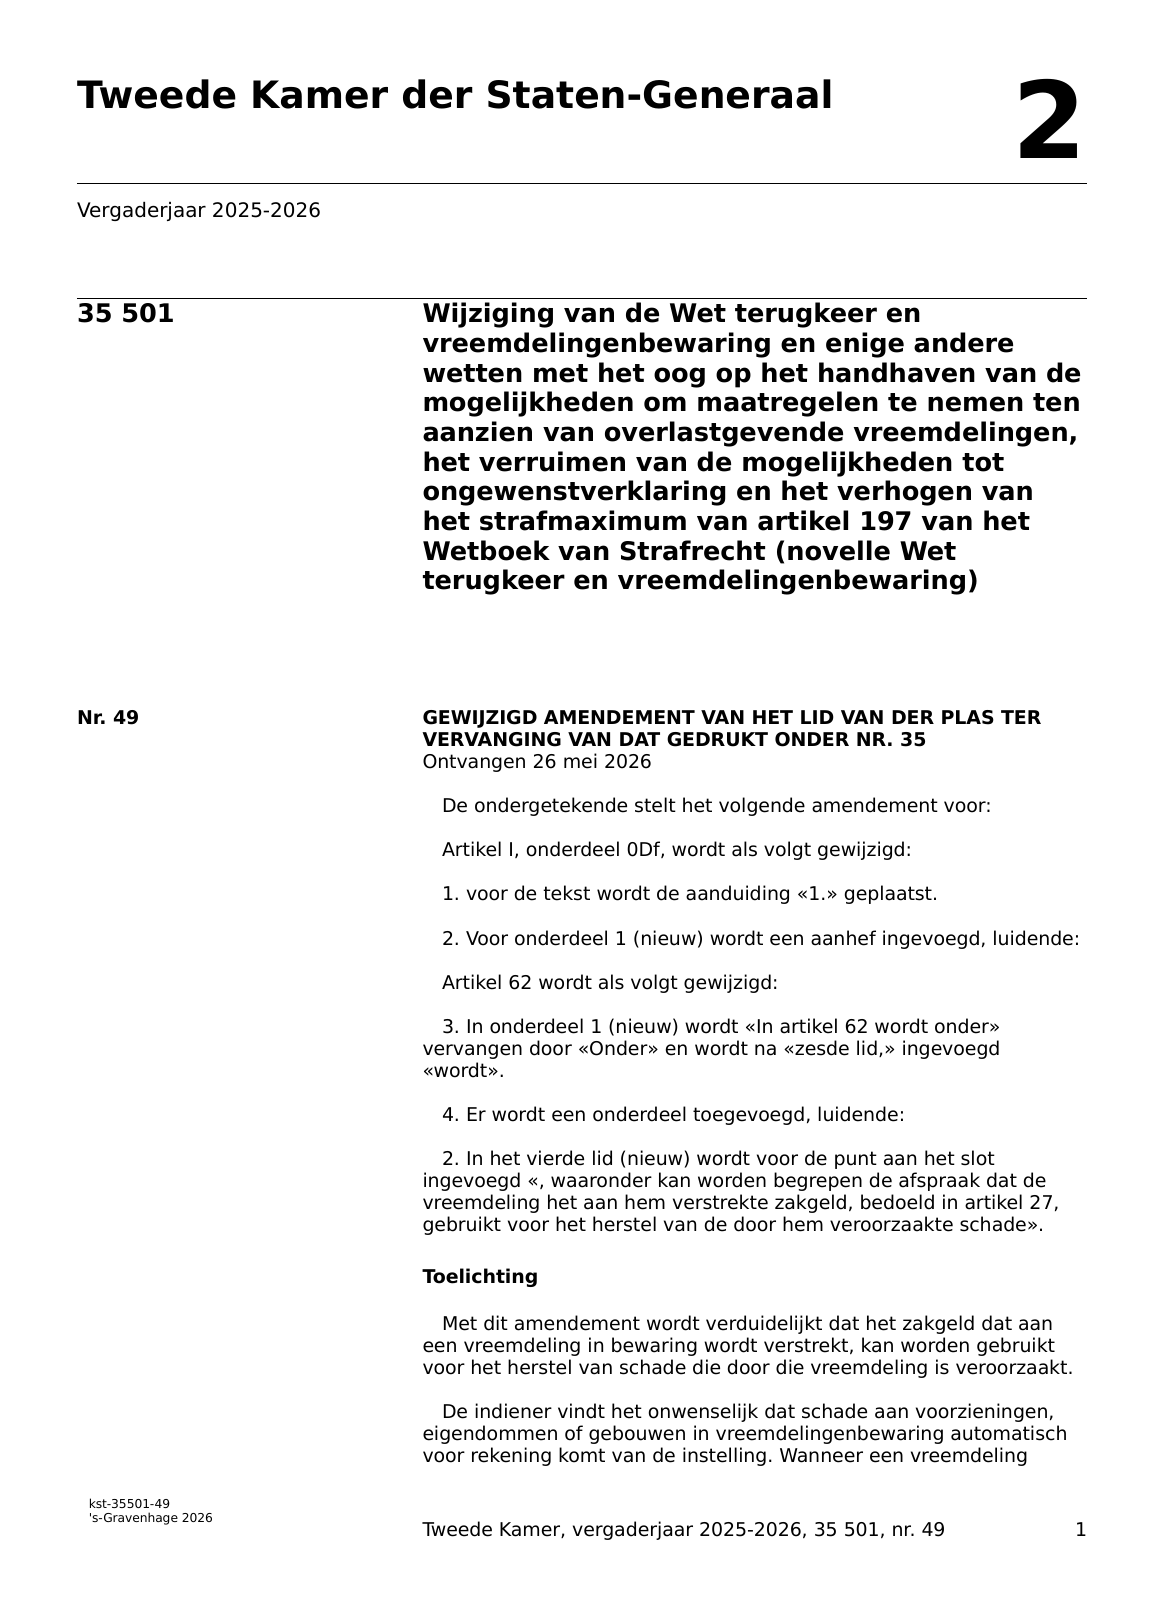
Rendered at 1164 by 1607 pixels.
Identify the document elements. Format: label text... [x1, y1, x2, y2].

text 3. In onderdeel 1 (nieuw) wordt «In artikel 62 wordt onder» vervangen door «Onder» en wordt na «zesde lid,» ingevoegd «wordt». [422, 1016, 1087, 1082]
text 2. Voor onderdeel 1 (nieuw) wordt een aanhef ingevoegd, luidende: [422, 927, 1087, 949]
table_cell Vergaderjaar 2025-2026 [77, 184, 1087, 298]
text 2. In het vierde lid (nieuw) wordt voor de punt aan het slot ingevoegd «, waaronder kan worden begrepen de afspraak dat de vreemdeling het aan hem verstrekte zakgeld, bedoeld in artikel 27, gebruikt voor het herstel van de door hem veroorzaakte schade». [422, 1148, 1087, 1236]
table_header Tweede Kamer der Staten-Generaal [77, 59, 886, 183]
subtitle Toelichting [422, 1266, 1087, 1288]
text kst-35501-49 [88, 1497, 323, 1511]
text Ontvangen 26 mei 2026 [422, 751, 1087, 773]
text 4. Er wordt een onderdeel toegevoegd, luidende: [422, 1104, 1087, 1126]
text Artikel I, onderdeel 0Df, wordt als volgt gewijzigd: [422, 839, 1087, 861]
text De indiener vindt het onwenselijk dat schade aan voorzieningen, eigendommen of gebouwen in vreemdelingenbewaring automatisch voor rekening komt van de instelling. Wanneer een vreemdeling [422, 1401, 1087, 1467]
subtitle Nr. 49 GEWIJZIGD AMENDEMENT VAN HET LID VAN DER PLAS TER VERVANGING VAN DAT GEDRUKT ONDER NR. 35 [77, 707, 1087, 751]
subtitle 35 501 Wijziging van de Wet terugkeer en vreemdelingenbewaring en enige andere wetten met het oog op het handhaven van de mogelijkheden om maatregelen te nemen ten aanzien van overlastgevende vreemdelingen, het verruimen van de mogelijkheden tot ongewenstverklaring en het verhogen van het strafmaximum van artikel 197 van het Wetboek van Strafrecht (novelle Wet terugkeer en vreemdelingenbewaring) [77, 299, 1087, 596]
text De ondergetekende stelt het volgende amendement voor: [422, 795, 1087, 817]
text 1. voor de tekst wordt de aanduiding «1.» geplaatst. [422, 883, 1087, 905]
text Met dit amendement wordt verduidelijkt dat het zakgeld dat aan een vreemdeling in bewaring wordt verstrekt, kan worden gebruikt voor het herstel van schade die door die vreemdeling is veroorzaakt. [422, 1313, 1087, 1379]
table_header 2 [886, 59, 1087, 183]
text Artikel 62 wordt als volgt gewijzigd: [422, 972, 1087, 994]
text 's-Gravenhage 2026 [88, 1511, 323, 1525]
